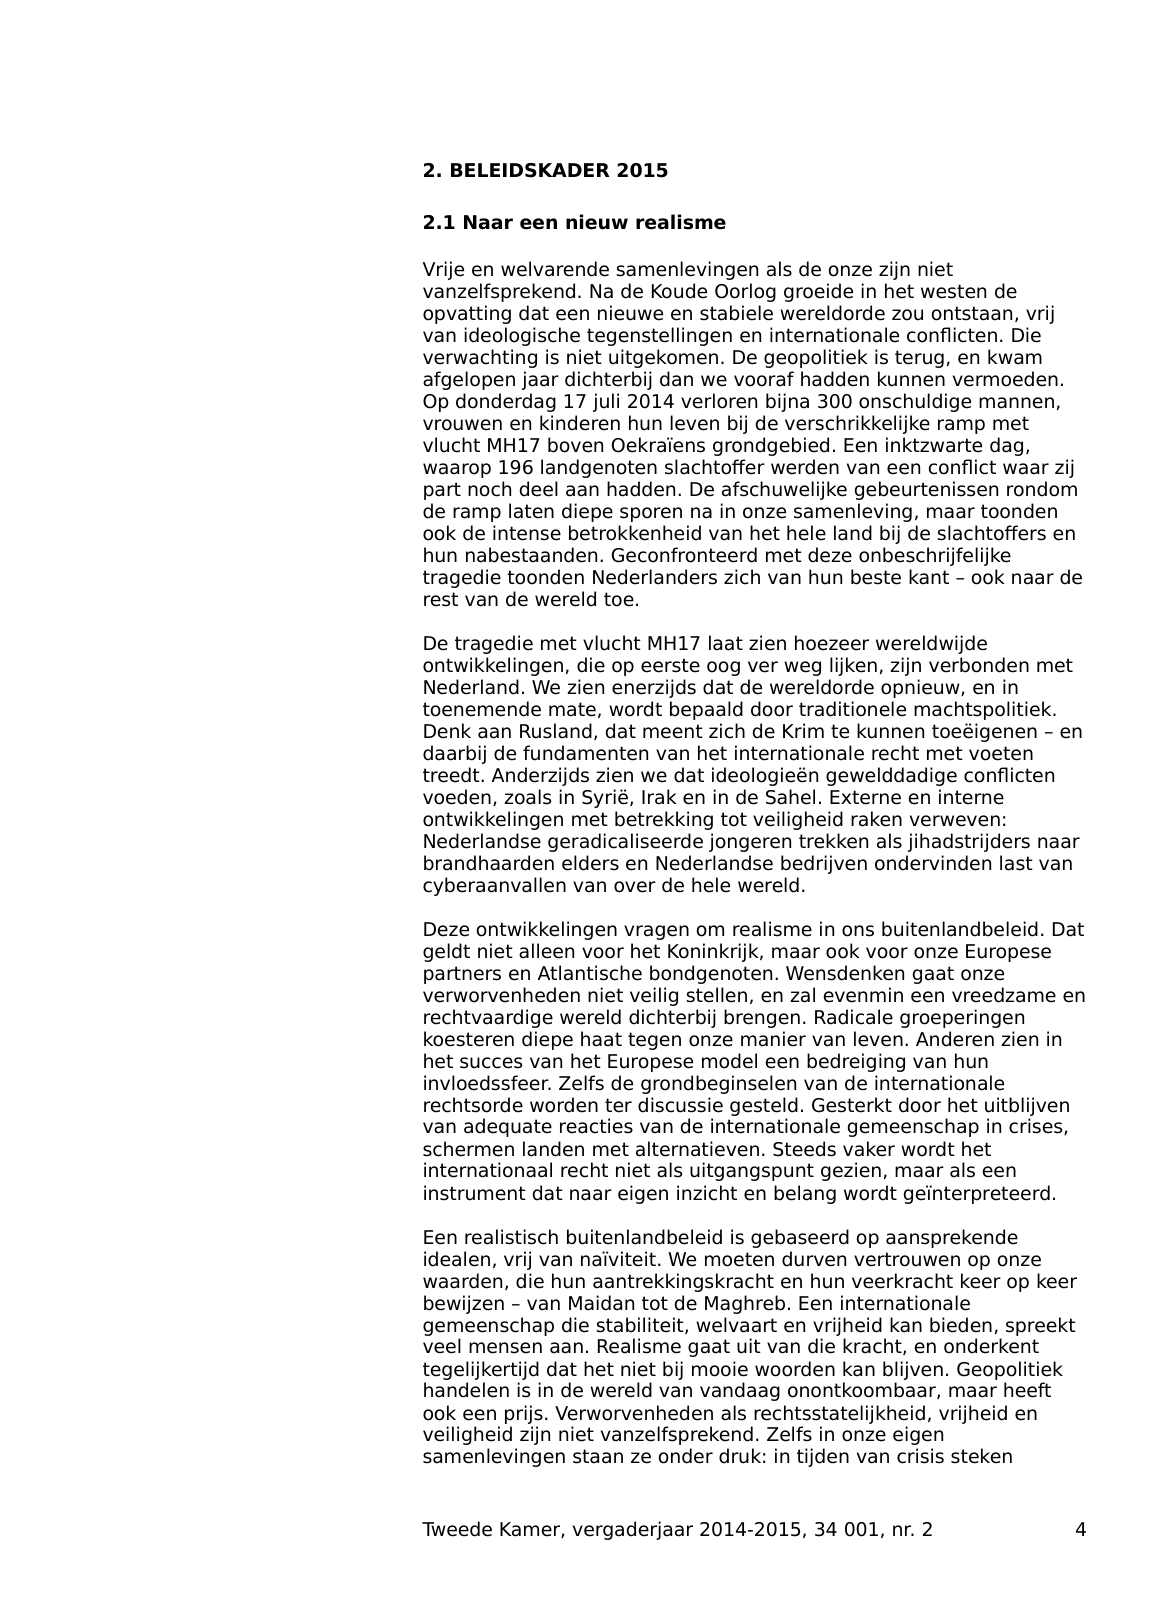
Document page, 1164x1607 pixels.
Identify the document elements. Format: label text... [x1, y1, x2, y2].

text De tragedie met vlucht MH17 laat zien hoezeer wereldwijde ontwikkelingen, die op eerste oog ver weg lijken, zijn verbonden met Nederland. We zien enerzijds dat de wereldorde opnieuw, en in toenemende mate, wordt bepaald door traditionele machtspolitiek. Denk aan Rusland, dat meent zich de Krim te kunnen toeëigenen – en daarbij de fundamenten van het internationale recht met voeten treedt. Anderzijds zien we dat ideologieën gewelddadige conflicten voeden, zoals in Syrië, Irak en in de Sahel. Externe en interne ontwikkelingen met betrekking tot veiligheid raken verweven: Nederlandse geradicaliseerde jongeren trekken als jihadstrijders naar brandhaarden elders en Nederlandse bedrijven ondervinden last van cyberaanvallen van over de hele wereld. [422, 633, 1087, 896]
subtitle 2.1 Naar een nieuw realisme [422, 212, 1087, 234]
text Deze ontwikkelingen vragen om realisme in ons buitenlandbeleid. Dat geldt niet alleen voor het Koninkrijk, maar ook voor onze Europese partners en Atlantische bondgenoten. Wensdenken gaat onze verworvenheden niet veilig stellen, en zal evenmin een vreedzame en rechtvaardige wereld dichterbij brengen. Radicale groeperingen koesteren diepe haat tegen onze manier van leven. Anderen zien in het succes van het Europese model een bedreiging van hun invloedssfeer. Zelfs de grondbeginselen van de internationale rechtsorde worden ter discussie gesteld. Gesterkt door het uitblijven van adequate reacties van de internationale gemeenschap in crises, schermen landen met alternatieven. Steeds vaker wordt het internationaal recht niet als uitgangspunt gezien, maar als een instrument dat naar eigen inzicht en belang wordt geïnterpreteerd. [422, 919, 1087, 1204]
subtitle 2. BELEIDSKADER 2015 [422, 160, 1087, 182]
text Vrije en welvarende samenlevingen als de onze zijn niet vanzelfsprekend. Na de Koude Oorlog groeide in het westen de opvatting dat een nieuwe en stabiele wereldorde zou ontstaan, vrij van ideologische tegenstellingen en internationale conflicten. Die verwachting is niet uitgekomen. De geopolitiek is terug, en kwam afgelopen jaar dichterbij dan we vooraf hadden kunnen vermoeden. Op donderdag 17 juli 2014 verloren bijna 300 onschuldige mannen, vrouwen en kinderen hun leven bij de verschrikkelijke ramp met vlucht MH17 boven Oekraïens grondgebied. Een inktzwarte dag, waarop 196 landgenoten slachtoffer werden van een conflict waar zij part noch deel aan hadden. De afschuwelijke gebeurtenissen rondom de ramp laten diepe sporen na in onze samenleving, maar toonden ook de intense betrokkenheid van het hele land bij de slachtoffers en hun nabestaanden. Geconfronteerd met deze onbeschrijfelijke tragedie toonden Nederlanders zich van hun beste kant – ook naar de rest van de wereld toe. [422, 259, 1087, 611]
text Een realistisch buitenlandbeleid is gebaseerd op aansprekende idealen, vrij van naïviteit. We moeten durven vertrouwen op onze waarden, die hun aantrekkingskracht en hun veerkracht keer op keer bewijzen – van Maidan tot de Maghreb. Een internationale gemeenschap die stabiliteit, welvaart en vrijheid kan bieden, spreekt veel mensen aan. Realisme gaat uit van die kracht, en onderkent tegelijkertijd dat het niet bij mooie woorden kan blijven. Geopolitiek handelen is in de wereld van vandaag onontkoombaar, maar heeft ook een prijs. Verworvenheden als rechtsstatelijkheid, vrijheid en veiligheid zijn niet vanzelfsprekend. Zelfs in onze eigen samenlevingen staan ze onder druk: in tijden van crisis steken [422, 1227, 1087, 1468]
